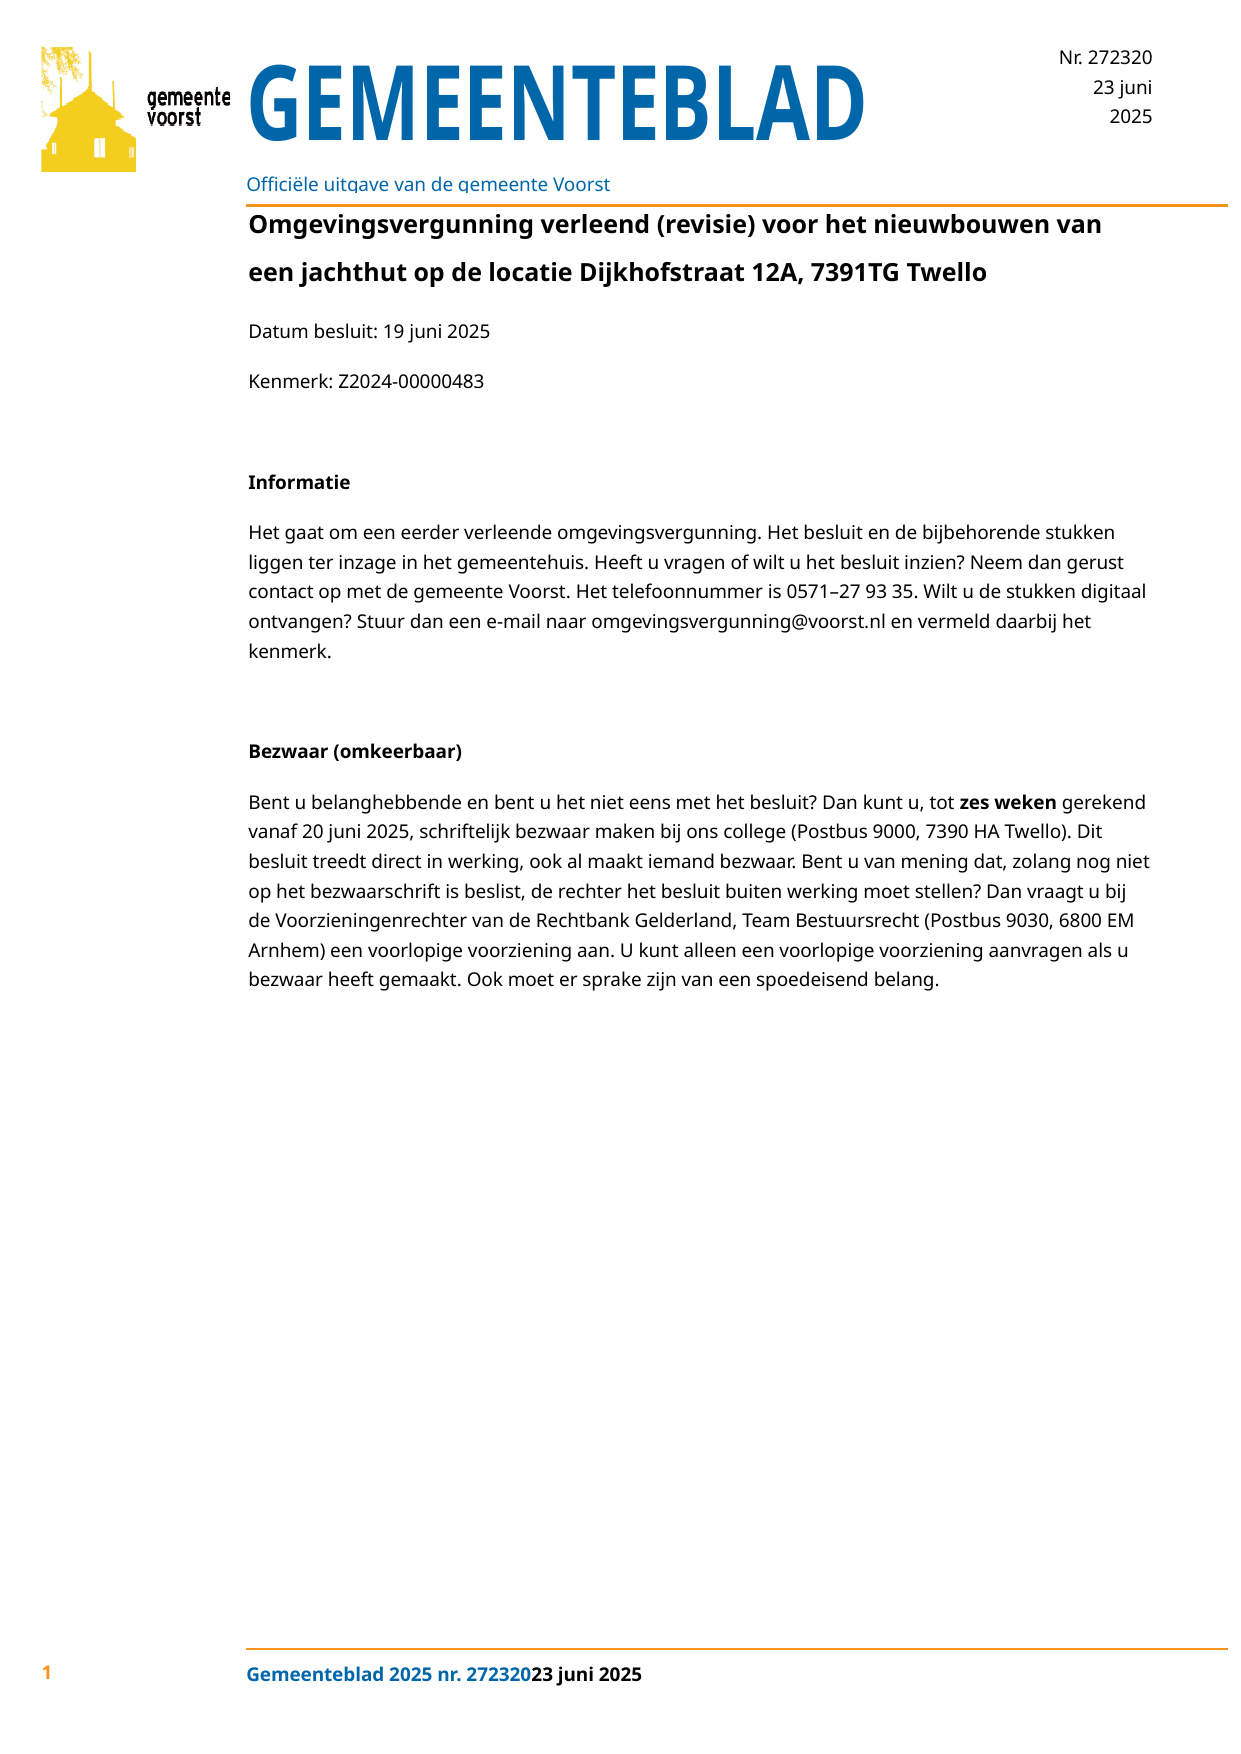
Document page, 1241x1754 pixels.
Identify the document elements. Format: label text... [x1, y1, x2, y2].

text Het gaat om een eerder verleende omgevingsvergunning. Het besluit en de bijbehorende stukken liggen ter inzage in het gemeentehuis. Heeft u vragen of wilt u het besluit inzien? Neem dan gerust contact op met de gemeente Voorst. Het telefoonnummer is 0571–27 93 35. Wilt u de stukken digitaal ontvangen? Stuur dan een e-mail naar omgevingsvergunning@voorst.nl en vermeld daarbij het kenmerk. [248, 519, 1152, 664]
text Omgevingsvergunning verleend (revisie) voor het nieuwbouwen van een jachthut op de locatie Dijkhofstraat 12A, 7391TG Twello [248, 207, 1152, 288]
picture [41, 47, 231, 172]
text Kenmerk: Z2024-00000483 [248, 368, 1152, 394]
text Datum besluit: 19 juni 2025 [248, 318, 1152, 344]
text Bent u belanghebbende en bent u het niet eens met het besluit? Dan kunt u, tot zes weken gerekend vanaf 20 juni 2025, schriftelijk bezwaar maken bij ons college (Postbus 9000, 7390 HA Twello). Dit besluit treedt direct in werking, ook al maakt iemand bezwaar. Bent u van mening dat, zolang nog niet op het bezwaarschrift is beslist, de rechter het besluit buiten werking moet stellen? Dan vraagt u bij de Voorzieningenrechter van de Rechtbank Gelderland, Team Bestuursrecht (Postbus 9030, 6800 EM Arnhem) een voorlopige voorziening aan. U kunt alleen een voorlopige voorziening aanvragen als u bezwaar heeft gemaakt. Ook moet er sprake zijn van een spoedeisend belang. [248, 789, 1152, 992]
text Bezwaar (omkeerbaar) [248, 739, 1152, 764]
text Informatie [248, 469, 1152, 495]
